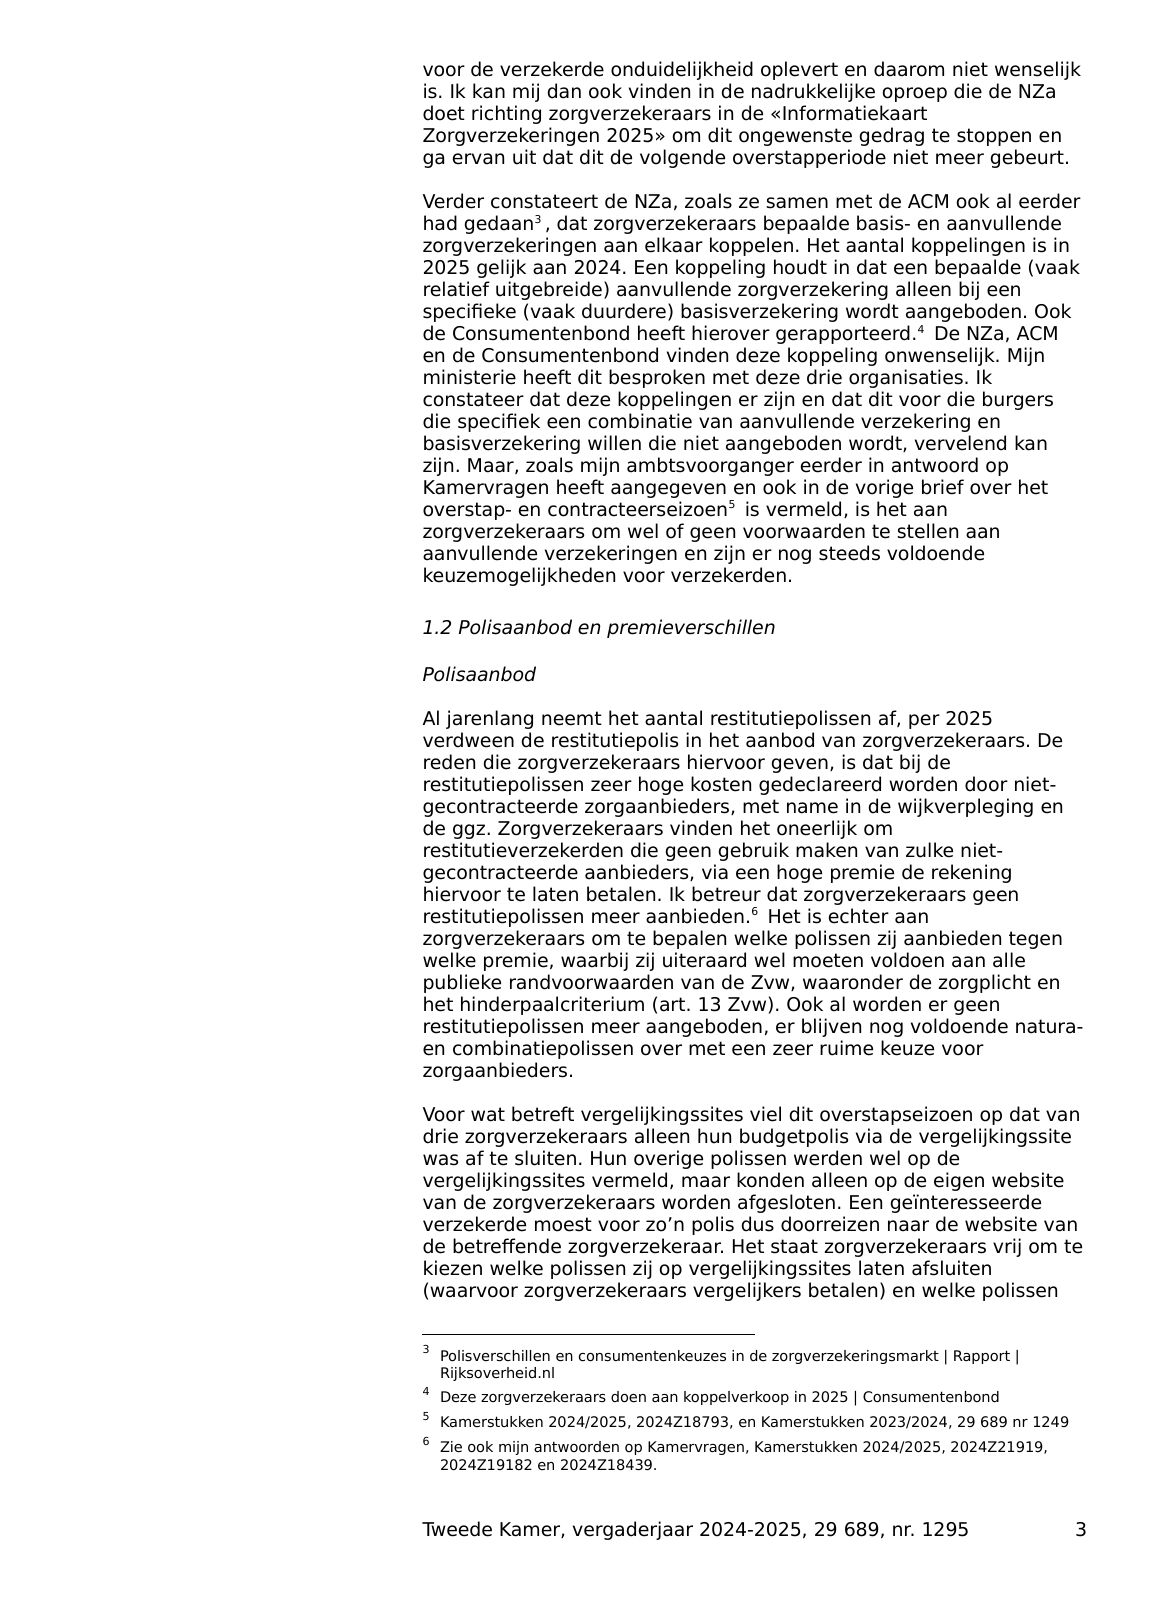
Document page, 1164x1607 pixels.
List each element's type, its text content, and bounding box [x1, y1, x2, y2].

text Polisverschillen en consumentenkeuzes in de zorgverzekeringsmarkt | Rapport | Rijksoverheid.nl [422, 1343, 1087, 1382]
text voor de verzekerde onduidelijkheid oplevert en daarom niet wenselijk is. Ik kan mij dan ook vinden in de nadrukkelijke oproep die de NZa doet richting zorgverzekeraars in de «Informatiekaart Zorgverzekeringen 2025» om dit ongewenste gedrag te stoppen en ga ervan uit dat dit de volgende overstapperiode niet meer gebeurt. [422, 59, 1087, 169]
subtitle Polisaanbod [422, 664, 1087, 686]
text Voor wat betreft vergelijkingssites viel dit overstapseizoen op dat van drie zorgverzekeraars alleen hun budgetpolis via de vergelijkingssite was af te sluiten. Hun overige polissen werden wel op de vergelijkingssites vermeld, maar konden alleen op de eigen website van de zorgverzekeraars worden afgesloten. Een geïnteresseerde verzekerde moest voor zo’n polis dus doorreizen naar de website van de betreffende zorgverzekeraar. Het staat zorgverzekeraars vrij om te kiezen welke polissen zij op vergelijkingssites laten afsluiten (waarvoor zorgverzekeraars vergelijkers betalen) en welke polissen [422, 1104, 1087, 1302]
text Deze zorgverzekeraars doen aan koppelverkoop in 2025 | Consumentenbond [422, 1385, 1087, 1407]
subtitle 1.2 Polisaanbod en premieverschillen [422, 617, 1087, 639]
text Verder constateert de NZa, zoals ze samen met de ACM ook al eerder had gedaan, dat zorgverzekeraars bepaalde basis- en aanvullende zorgverzekeringen aan elkaar koppelen. Het aantal koppelingen is in 2025 gelijk aan 2024. Een koppeling houdt in dat een bepaalde (vaak relatief uitgebreide) aanvullende zorgverzekering alleen bij een specifieke (vaak duurdere) basisverzekering wordt aangeboden. Ook de Consumentenbond heeft hierover gerapporteerd. De NZa, ACM en de Consumentenbond vinden deze koppeling onwenselijk. Mijn ministerie heeft dit besproken met deze drie organisaties. Ik constateer dat deze koppelingen er zijn en dat dit voor die burgers die specifiek een combinatie van aanvullende verzekering en basisverzekering willen die niet aangeboden wordt, vervelend kan zijn. Maar, zoals mijn ambtsvoorganger eerder in antwoord op Kamervragen heeft aangegeven en ook in de vorige brief over het overstap- en contracteerseizoen is vermeld, is het aan zorgverzekeraars om wel of geen voorwaarden te stellen aan aanvullende verzekeringen en zijn er nog steeds voldoende keuzemogelijkheden voor verzekerden. [422, 191, 1087, 587]
text Zie ook mijn antwoorden op Kamervragen, Kamerstukken 2024/2025, 2024Z21919, 2024Z19182 en 2024Z18439. [422, 1435, 1087, 1474]
text Kamerstukken 2024/2025, 2024Z18793, en Kamerstukken 2023/2024, 29 689 nr 1249 [422, 1410, 1087, 1432]
text Al jarenlang neemt het aantal restitutiepolissen af, per 2025 verdween de restitutiepolis in het aanbod van zorgverzekeraars. De reden die zorgverzekeraars hiervoor geven, is dat bij de restitutiepolissen zeer hoge kosten gedeclareerd worden door niet-gecontracteerde zorgaanbieders, met name in de wijkverpleging en de ggz. Zorgverzekeraars vinden het oneerlijk om restitutieverzekerden die geen gebruik maken van zulke niet-gecontracteerde aanbieders, via een hoge premie de rekening hiervoor te laten betalen. Ik betreur dat zorgverzekeraars geen restitutiepolissen meer aanbieden. Het is echter aan zorgverzekeraars om te bepalen welke polissen zij aanbieden tegen welke premie, waarbij zij uiteraard wel moeten voldoen aan alle publieke randvoorwaarden van de Zvw, waaronder de zorgplicht en het hinderpaalcriterium (art. 13 Zvw). Ook al worden er geen restitutiepolissen meer aangeboden, er blijven nog voldoende natura- en combinatiepolissen over met een zeer ruime keuze voor zorgaanbieders. [422, 708, 1087, 1082]
